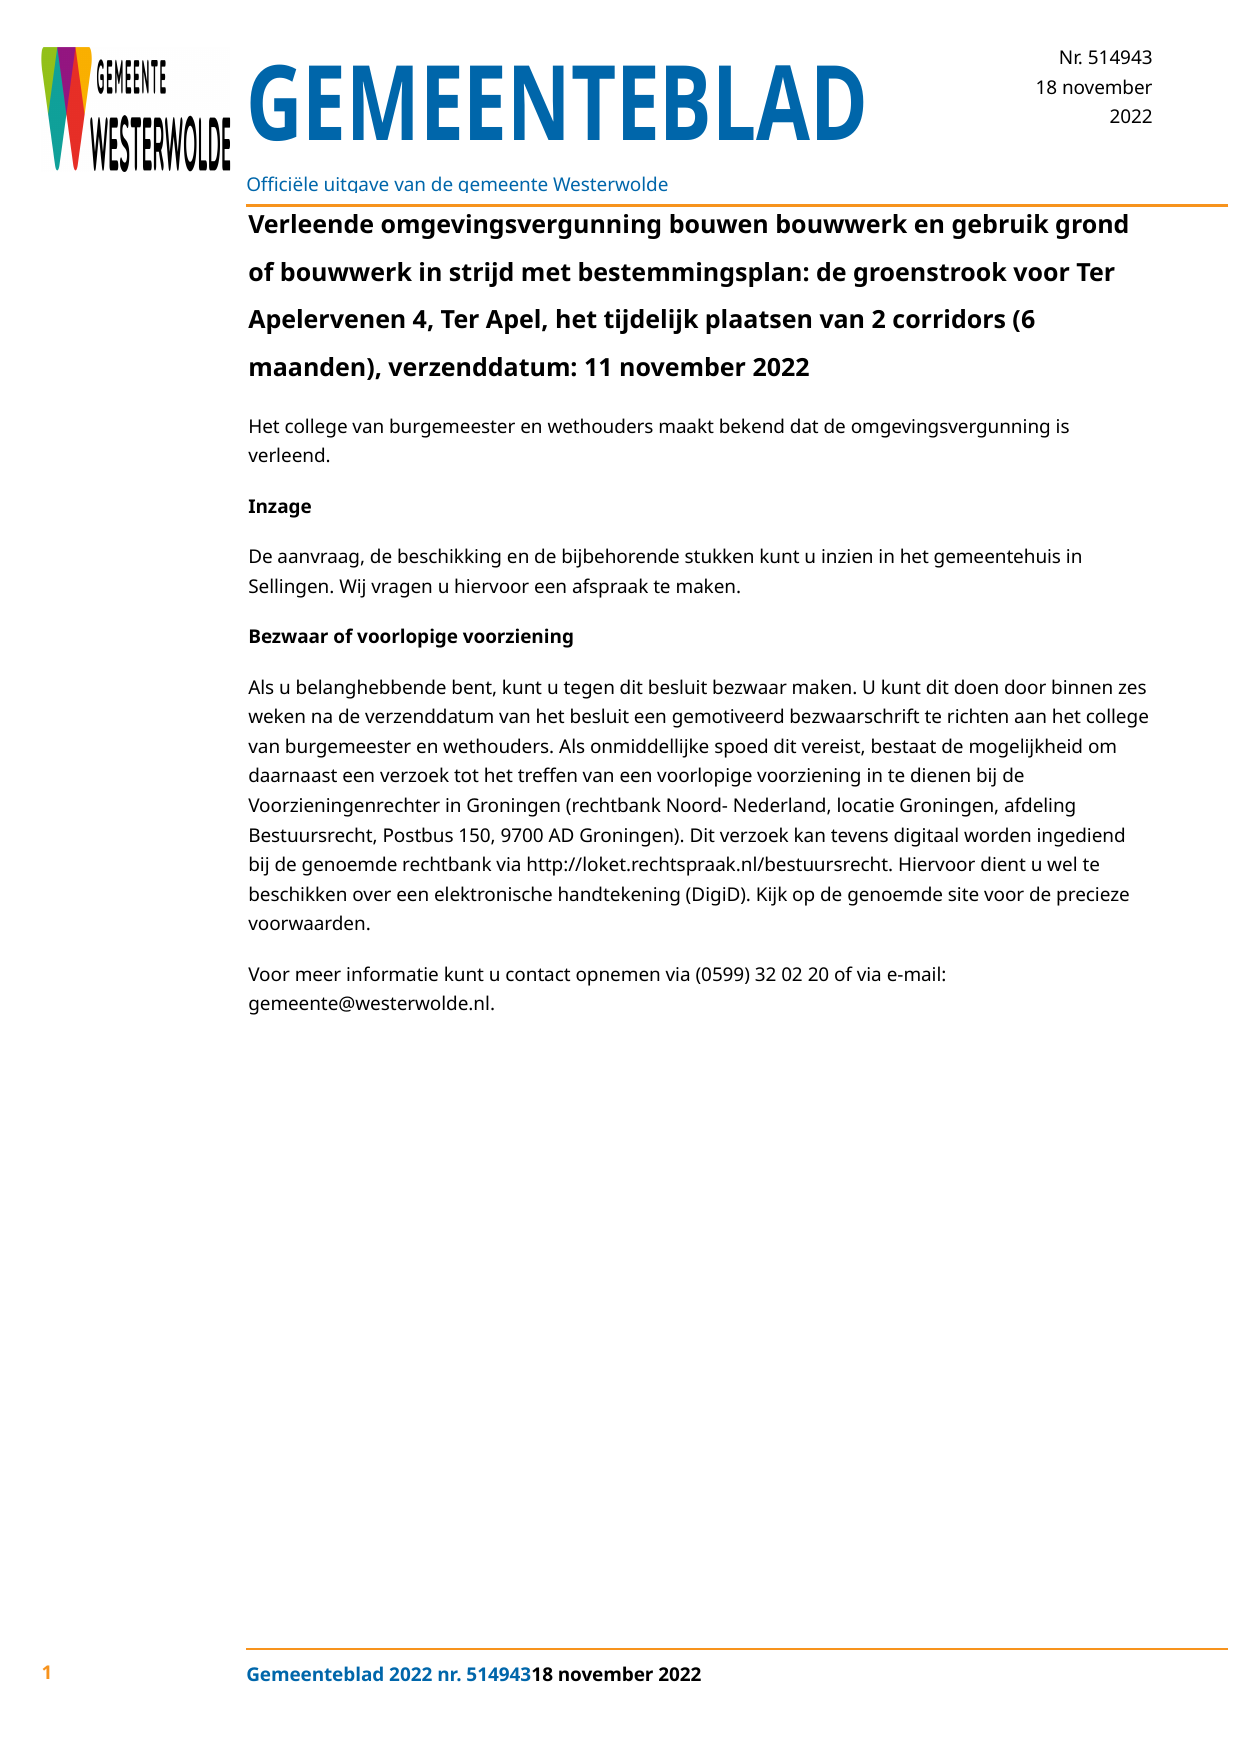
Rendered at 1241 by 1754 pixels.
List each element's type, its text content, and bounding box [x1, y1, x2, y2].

text Verleende omgevingsvergunning bouwen bouwwerk en gebruik grond of bouwwerk in strijd met bestemmingsplan: de groenstrook voor Ter Apelervenen 4, Ter Apel, het tijdelijk plaatsen van 2 corridors (6 maanden), verzenddatum: 11 november 2022 [248, 207, 1152, 384]
text Het college van burgemeester en wethouders maakt bekend dat de omgevingsvergunning is verleend. [248, 413, 1152, 468]
text De aanvraag, de beschikking en de bijbehorende stukken kunt u inzien in het gemeentehuis in Sellingen. Wij vragen u hiervoor een afspraak te maken. [248, 543, 1152, 599]
text Voor meer informatie kunt u contact opnemen via (0599) 32 02 20 of via e-mail: gemeente@westerwolde.nl. [248, 961, 1152, 1016]
text Bezwaar of voorlopige voorziening [248, 623, 1152, 649]
text Als u belanghebbende bent, kunt u tegen dit besluit bezwaar maken. U kunt dit doen door binnen zes weken na de verzenddatum van het besluit een gemotiveerd bezwaarschrift te richten aan het college van burgemeester en wethouders. Als onmiddellijke spoed dit vereist, bestaat de mogelijkheid om daarnaast een verzoek tot het treffen van een voorlopige voorziening in te dienen bij de Voorzieningenrechter in Groningen (rechtbank Noord- Nederland, locatie Groningen, afdeling Bestuursrecht, Postbus 150, 9700 AD Groningen). Dit verzoek kan tevens digitaal worden ingediend bij de genoemde rechtbank via http://loket.rechtspraak.nl/bestuursrecht. Hiervoor dient u wel te beschikken over een elektronische handtekening (DigiD). Kijk op de genoemde site voor de precieze voorwaarden. [248, 674, 1152, 936]
picture [41, 47, 231, 172]
text Inzage [248, 493, 1152, 519]
